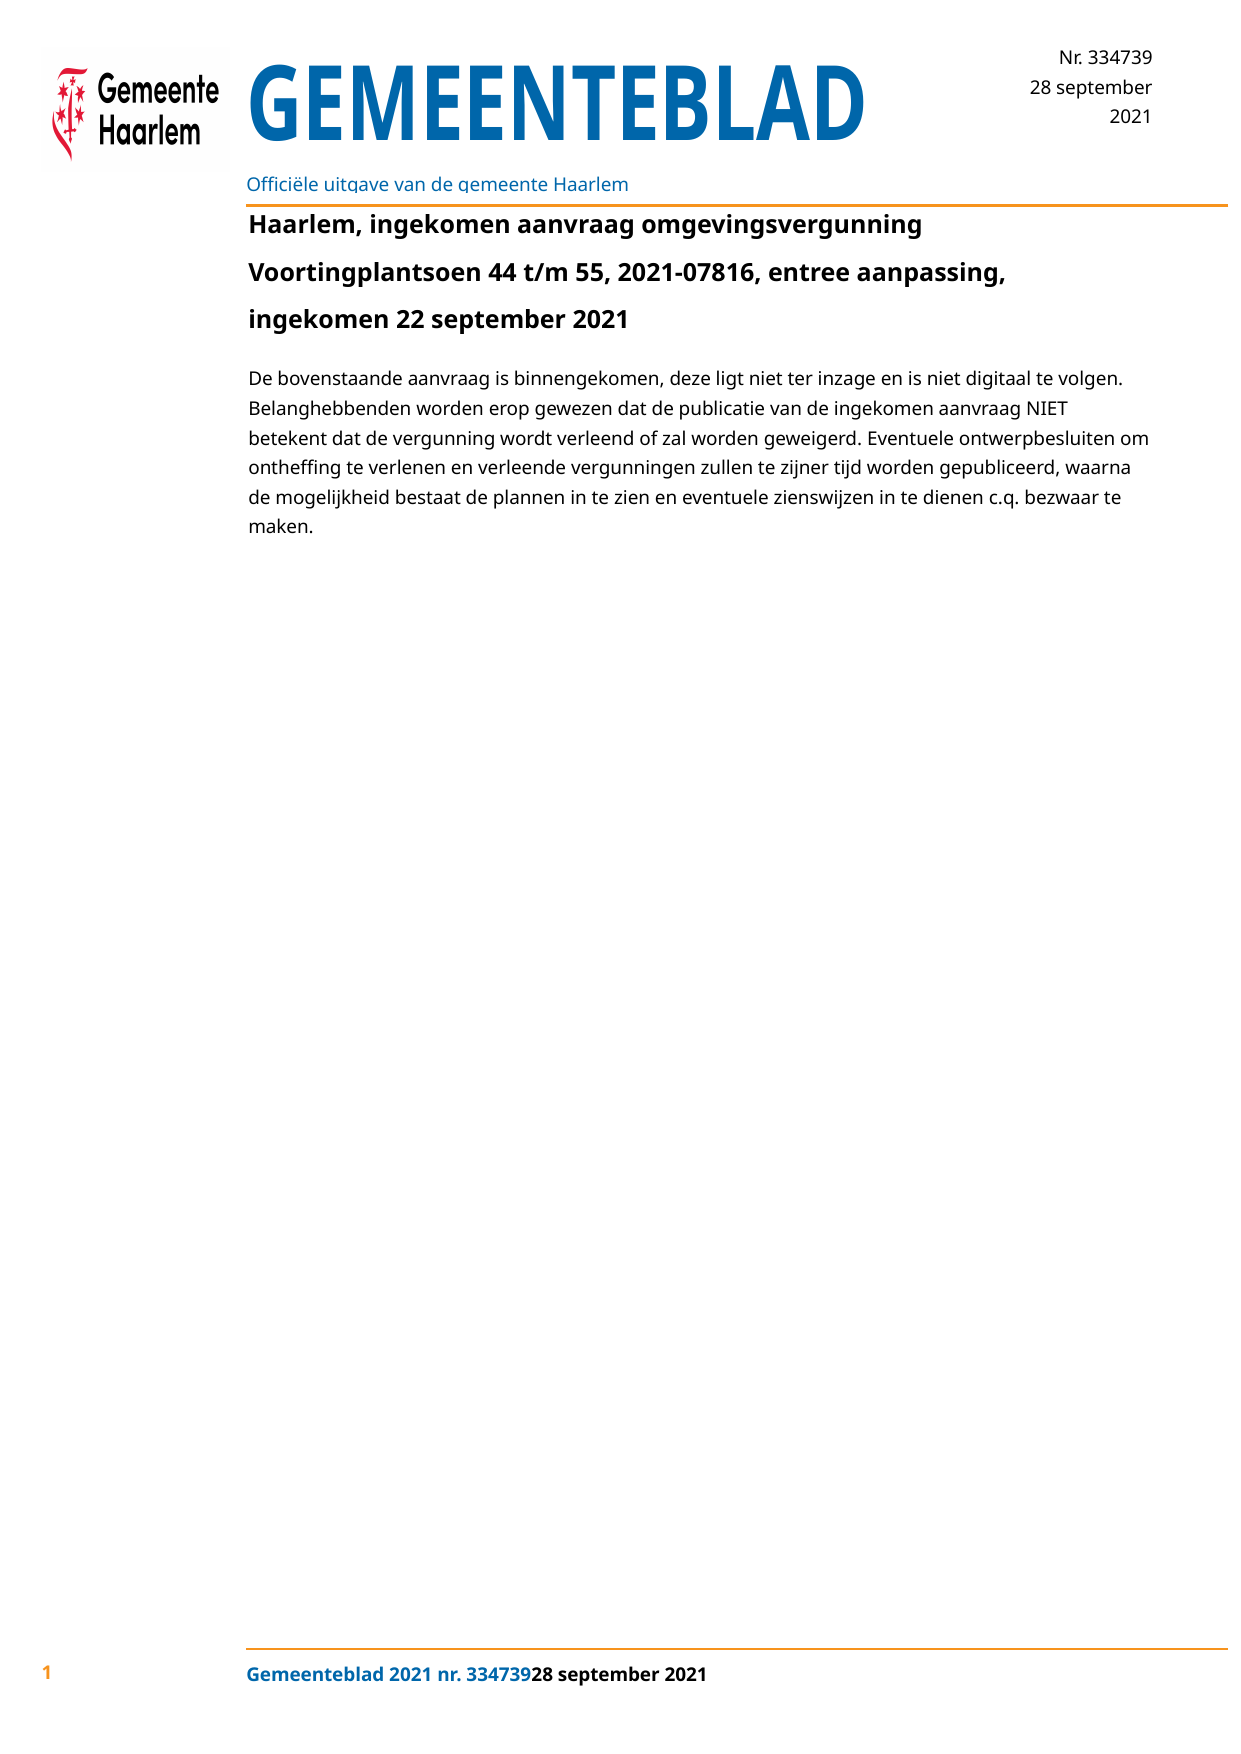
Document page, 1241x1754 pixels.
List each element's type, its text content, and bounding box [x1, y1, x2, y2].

picture [41, 47, 231, 172]
text De bovenstaande aanvraag is binnengekomen, deze ligt niet ter inzage en is niet digitaal te volgen. Belanghebbenden worden erop gewezen dat de publicatie van de ingekomen aanvraag NIET betekent dat de vergunning wordt verleend of zal worden geweigerd. Eventuele ontwerpbesluiten om ontheffing te verlenen en verleende vergunningen zullen te zijner tijd worden gepubliceerd, waarna de mogelijkheid bestaat de plannen in te zien en eventuele zienswijzen in te dienen c.q. bezwaar te maken. [248, 366, 1152, 539]
text Haarlem, ingekomen aanvraag omgevingsvergunning Voortingplantsoen 44 t/m 55, 2021-07816, entree aanpassing, ingekomen 22 september 2021 [248, 207, 1152, 336]
